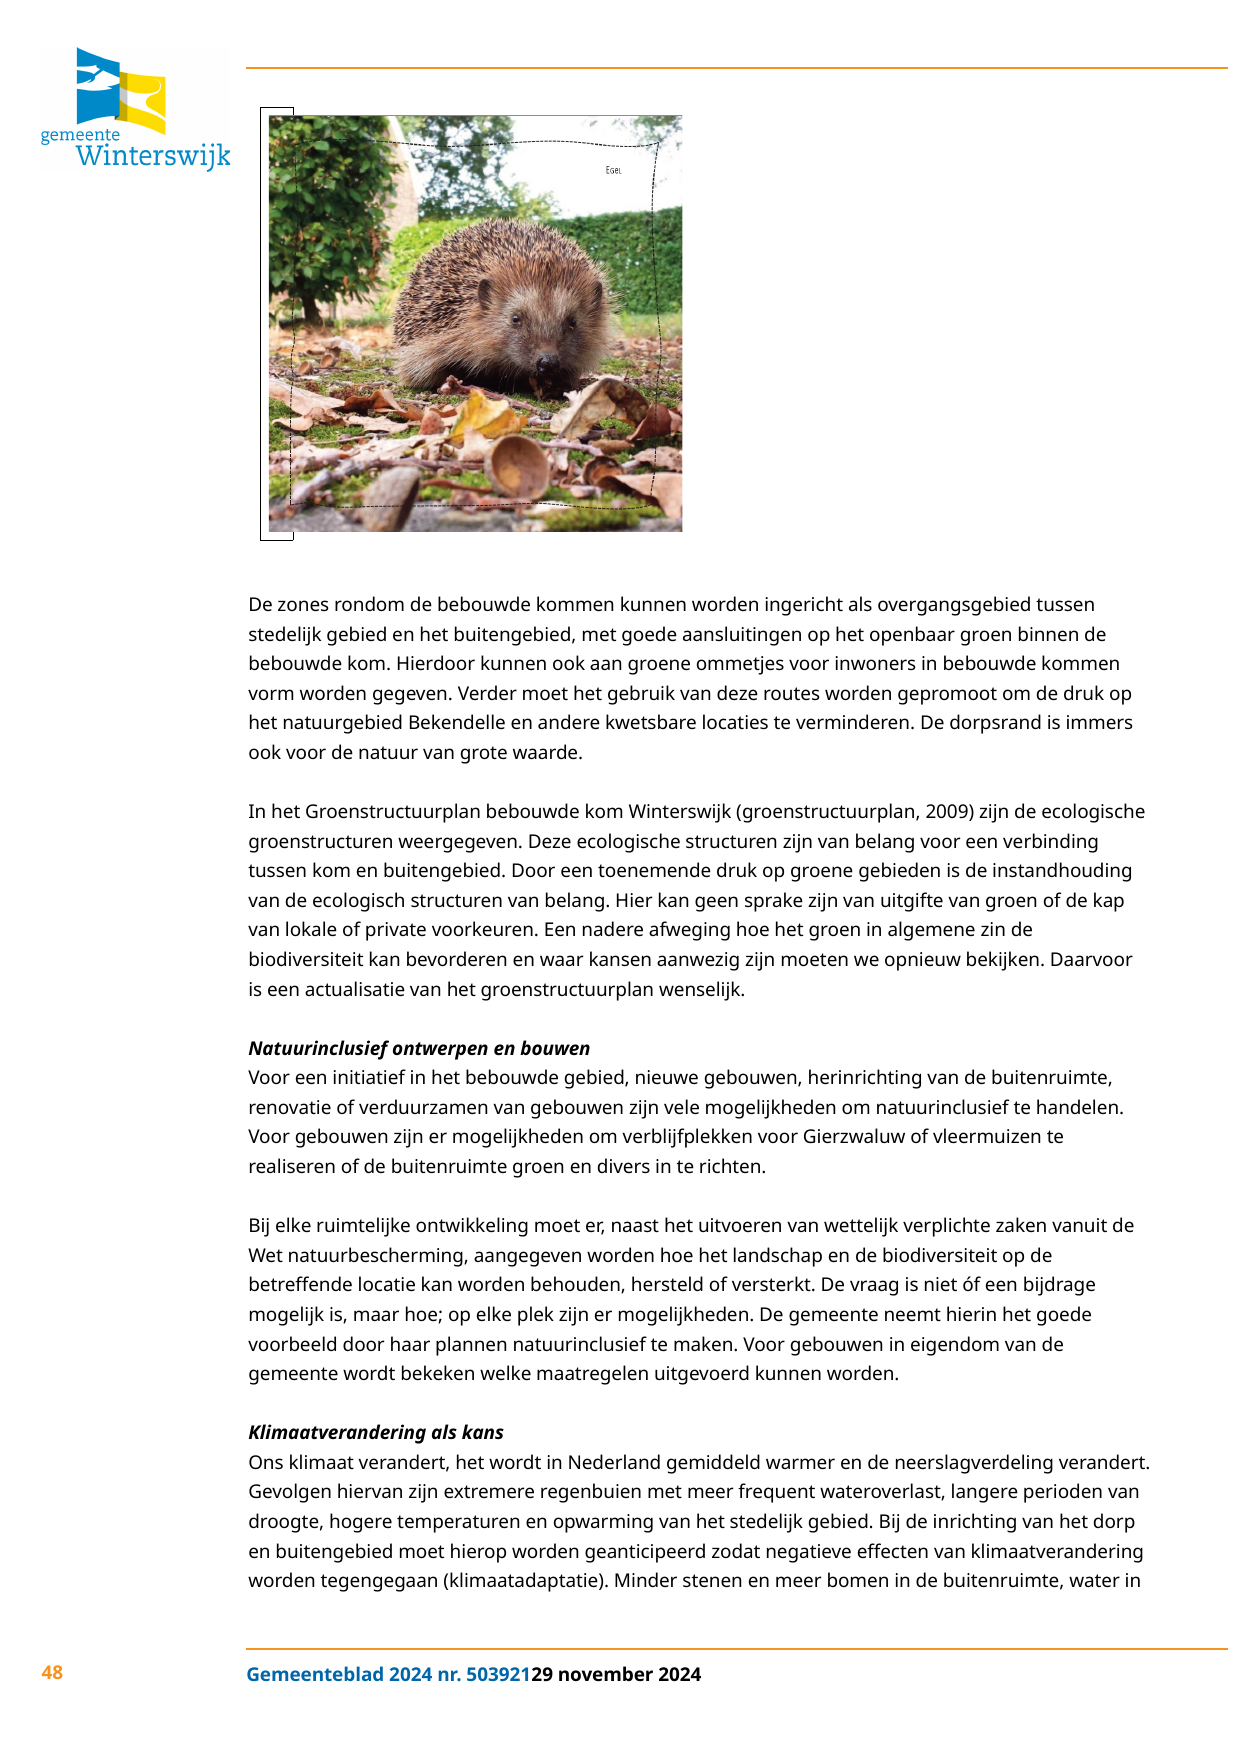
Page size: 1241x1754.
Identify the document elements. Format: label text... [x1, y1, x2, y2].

text Klimaatverandering als kans [248, 1419, 1152, 1445]
text Voor een initiatief in het bebouwde gebied, nieuwe gebouwen, herinrichting van de buitenruimte, renovatie of verduurzamen van gebouwen zijn vele mogelijkheden om natuurinclusief te handelen. Voor gebouwen zijn er mogelijkheden om verblijfplekken voor Gierzwaluw of vleermuizen te realiseren of de buitenruimte groen en divers in te richten. [248, 1064, 1152, 1179]
text Bij elke ruimtelijke ontwikkeling moet er, naast het uitvoeren van wettelijk verplichte zaken vanuit de Wet natuurbescherming, aangegeven worden hoe het landschap en de biodiversiteit op de betreffende locatie kan worden behouden, hersteld of versterkt. De vraag is niet óf een bijdrage mogelijk is, maar hoe; op elke plek zijn er mogelijkheden. De gemeente neemt hierin het goede voorbeeld door haar plannen natuurinclusief te maken. Voor gebouwen in eigendom van de gemeente wordt bekeken welke maatregelen uitgevoerd kunnen worden. [248, 1212, 1152, 1386]
picture [41, 47, 231, 172]
text De zones rondom de bebouwde kommen kunnen worden ingericht als overgangsgebied tussen stedelijk gebied en het buitengebied, met goede aansluitingen op het openbaar groen binnen de bebouwde kom. Hierdoor kunnen ook aan groene ommetjes voor inwoners in bebouwde kommen vorm worden gegeven. Verder moet het gebruik van deze routes worden gepromoot om de druk op het natuurgebied Bekendelle en andere kwetsbare locaties te verminderen. De dorpsrand is immers ook voor de natuur van grote waarde. [248, 591, 1152, 765]
text Natuurinclusief ontwerpen en bouwen [248, 1035, 1152, 1061]
picture [268, 115, 683, 532]
picture [225, 153, 231, 162]
text In het Groenstructuurplan bebouwde kom Winterswijk (groenstructuurplan, 2009) zijn de ecologische groenstructuren weergegeven. Deze ecologische structuren zijn van belang voor een verbinding tussen kom en buitengebied. Door een toenemende druk op groene gebieden is de instandhouding van de ecologisch structuren van belang. Hier kan geen sprake zijn van uitgifte van groen of de kap van lokale of private voorkeuren. Een nadere afweging hoe het groen in algemene zin de biodiversiteit kan bevorderen en waar kansen aanwezig zijn moeten we opnieuw bekijken. Daarvoor is een actualisatie van het groenstructuurplan wenselijk. [248, 798, 1152, 1002]
text Ons klimaat verandert, het wordt in Nederland gemiddeld warmer en de neerslagverdeling verandert. Gevolgen hiervan zijn extremere regenbuien met meer frequent wateroverlast, langere perioden van droogte, hogere temperaturen en opwarming van het stedelijk gebied. Bij de inrichting van het dorp en buitengebied moet hierop worden geanticipeerd zodat negatieve effecten van klimaatverandering worden tegengegaan (klimaatadaptatie). Minder stenen en meer bomen in de buitenruimte, water in [248, 1449, 1152, 1593]
